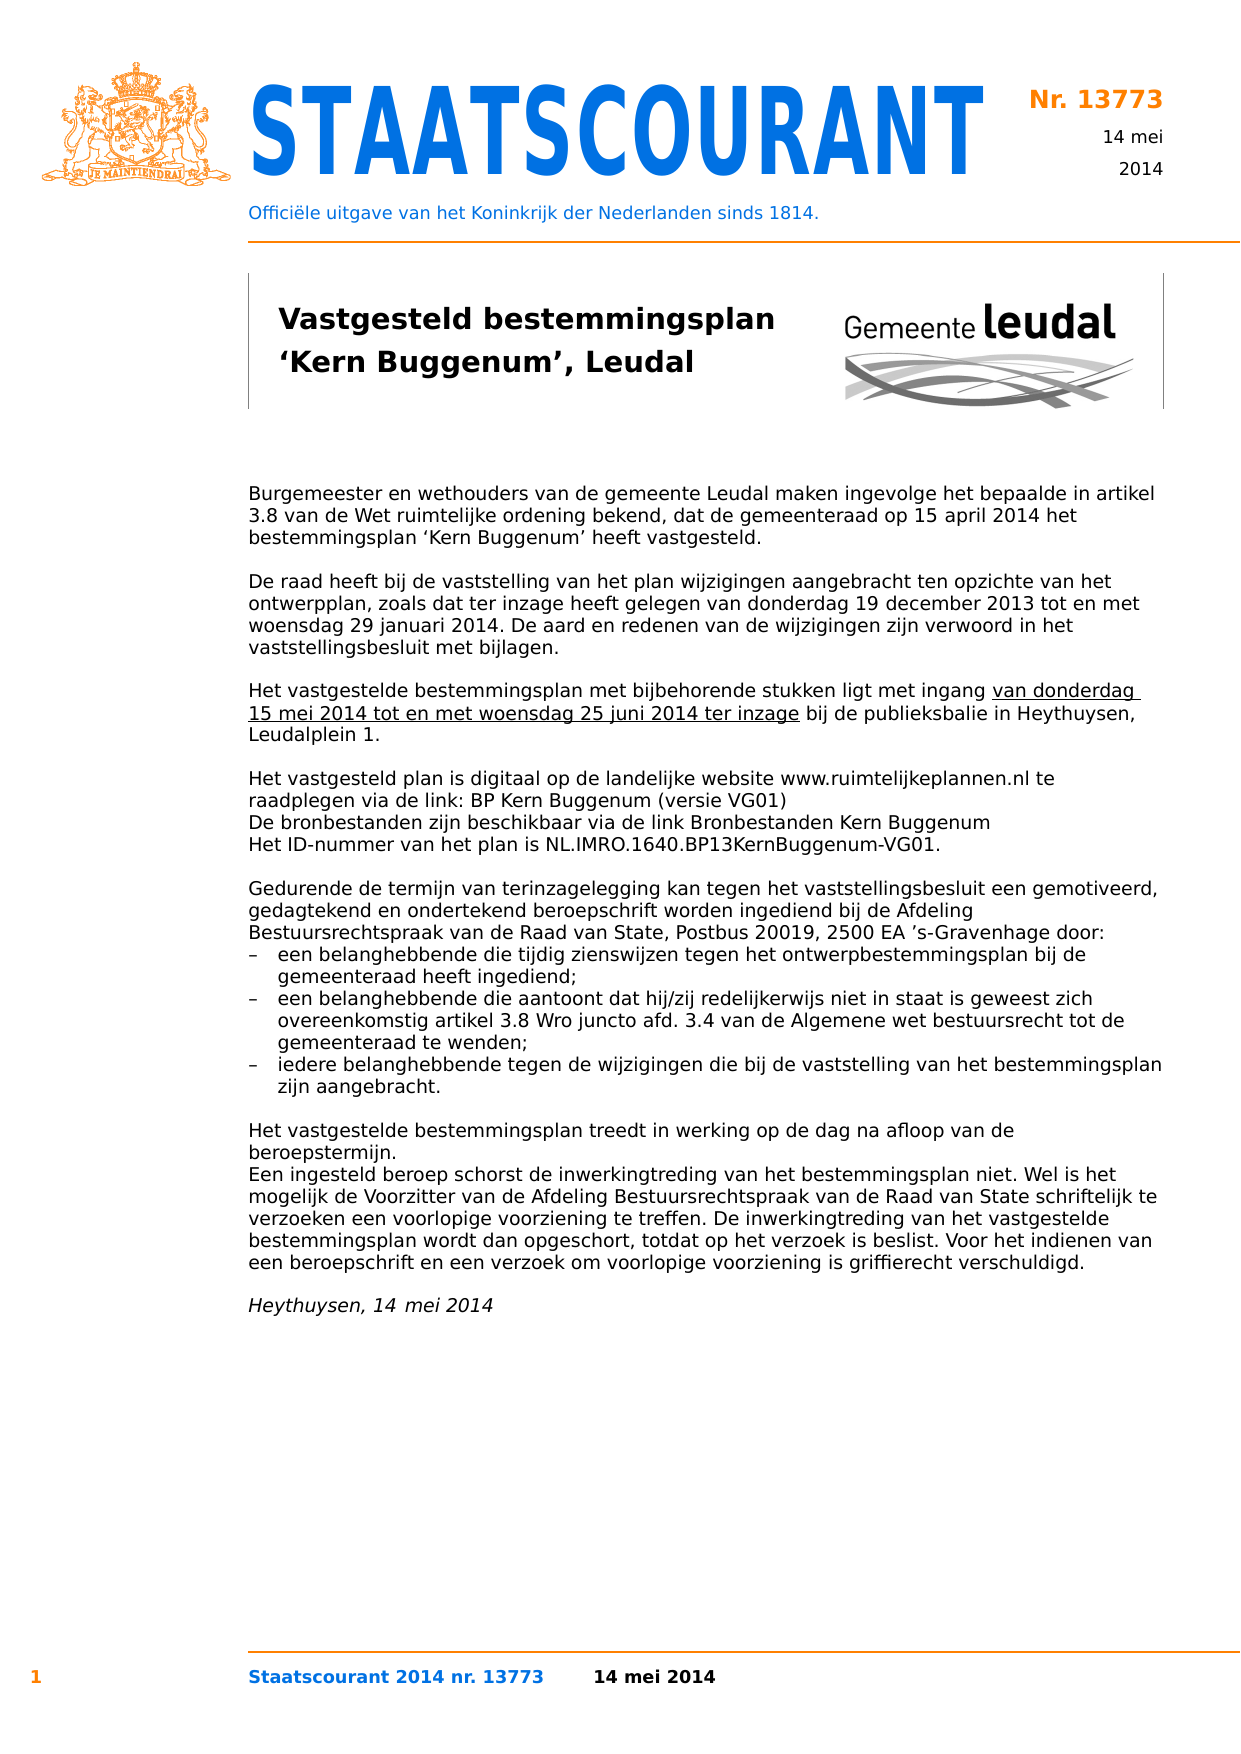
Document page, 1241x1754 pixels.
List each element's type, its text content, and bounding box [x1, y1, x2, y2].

text De bronbestanden zijn beschikbaar via de link Bronbestanden Kern Buggenum [248, 812, 1163, 834]
table_cell 2014 [998, 153, 1240, 203]
text – een belanghebbende die tijdig zienswijzen tegen het ontwerpbestemmingsplan bij de gemeenteraad heeft ingediend; [248, 944, 1163, 988]
picture [844, 302, 1134, 409]
text – een belanghebbende die aantoont dat hij/zij redelijkerwijs niet in staat is geweest zich overeenkomstig artikel 3.8 Wro juncto afd. 3.4 van de Algemene wet bestuursrecht tot de gemeenteraad te wenden; [248, 988, 1163, 1054]
table_cell Officiële uitgave van het Koninkrijk der Nederlanden sinds 1814. [248, 203, 1240, 241]
text Burgemeester en wethouders van de gemeente Leudal maken ingevolge het bepaalde in artikel 3.8 van de Wet ruimtelijke ordening bekend, dat de gemeenteraad op 15 april 2014 het bestemmingsplan ‘Kern Buggenum’ heeft vastgesteld. [248, 483, 1163, 549]
table_header STAATSCOURANT [248, 62, 998, 203]
text Het vastgestelde bestemmingsplan treedt in werking op de dag na afloop van de beroepstermijn. [248, 1120, 1163, 1164]
text Het vastgestelde bestemmingsplan met bijbehorende stukken ligt met ingang van donderdag 15 mei 2014 tot en met woensdag 25 juni 2014 ter inzage bij de publieksbalie in Heythuysen, Leudalplein 1. [248, 680, 1163, 746]
text Het vastgesteld plan is digitaal op de landelijke website www.ruimtelijkeplannen.nl te raadplegen via de link: BP Kern Buggenum (versie VG01) [248, 768, 1163, 812]
text Een ingesteld beroep schorst de inwerkingtreding van het bestemmingsplan niet. Wel is het mogelijk de Voorzitter van de Afdeling Bestuursrechtspraak van de Raad van State schriftelijk te verzoeken een voorlopige voorziening te treffen. De inwerkingtreding van het vastgestelde bestemmingsplan wordt dan opgeschort, totdat op het verzoek is beslist. Voor het indienen van een beroepschrift en een verzoek om voorlopige voorziening is griffierecht verschuldigd. [248, 1164, 1163, 1273]
text – iedere belanghebbende tegen de wijzigingen die bij de vaststelling van het bestemmingsplan zijn aangebracht. [248, 1054, 1163, 1098]
text Het ID-nummer van het plan is NL.IMRO.1640.BP13KernBuggenum-VG01. [248, 834, 1163, 856]
subtitle Vastgesteld bestemmingsplan ‘Kern Buggenum’, Leudal [249, 273, 1163, 409]
table_header Nr. 13773 [998, 62, 1240, 121]
picture [41, 62, 231, 186]
table_cell 14 mei [998, 121, 1240, 153]
text De raad heeft bij de vaststelling van het plan wijzigingen aangebracht ten opzichte van het ontwerpplan, zoals dat ter inzage heeft gelegen van donderdag 19 december 2013 tot en met woensdag 29 januari 2014. De aard en redenen van de wijzigingen zijn verwoord in het vaststellingsbesluit met bijlagen. [248, 571, 1163, 658]
text Gedurende de termijn van terinzagelegging kan tegen het vaststellingsbesluit een gemotiveerd, gedagtekend en ondertekend beroepschrift worden ingediend bij de Afdeling Bestuursrechtspraak van de Raad van State, Postbus 20019, 2500 EA ’s-Gravenhage door: [248, 878, 1163, 944]
text Heythuysen, 14 mei 2014 [248, 1295, 1163, 1317]
table_header [25, 62, 248, 241]
